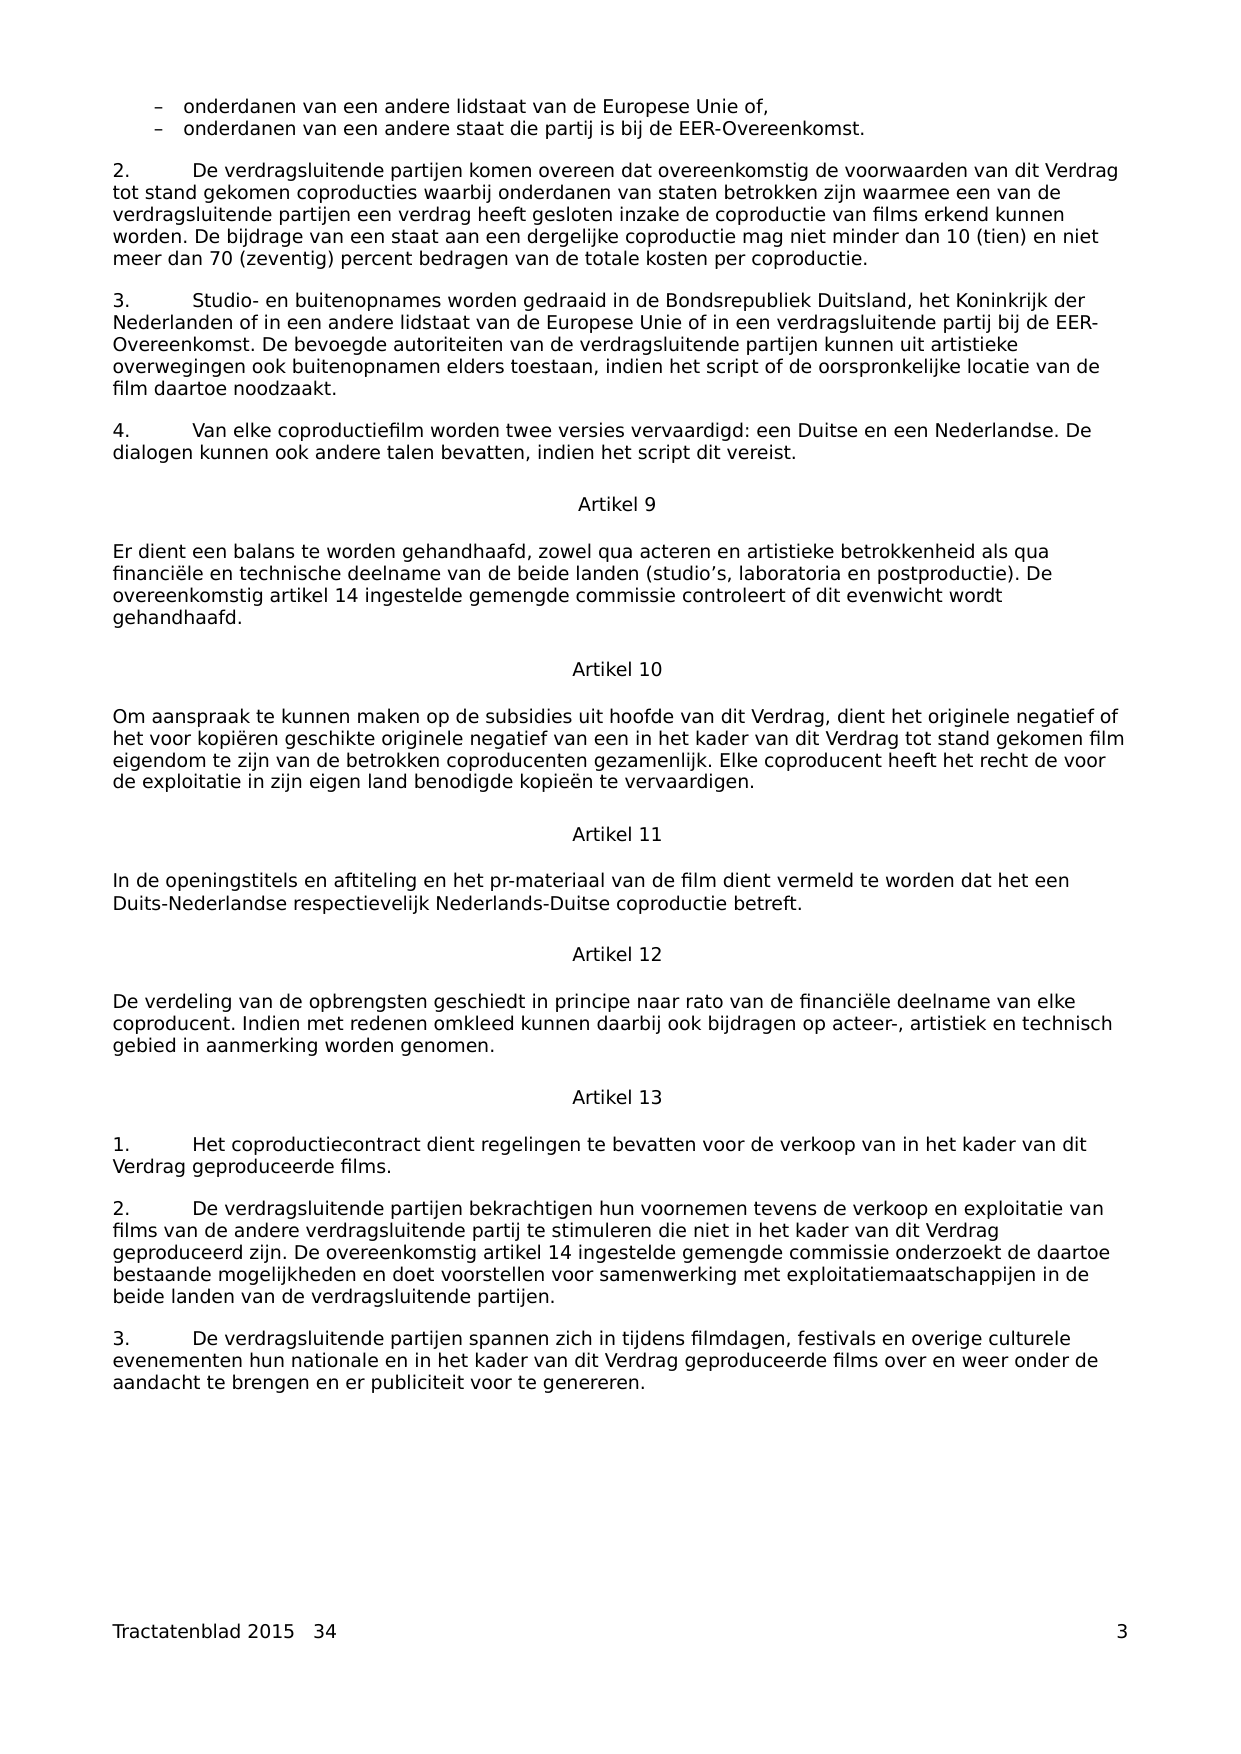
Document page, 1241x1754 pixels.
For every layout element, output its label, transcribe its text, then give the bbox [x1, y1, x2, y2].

text 4. Van elke coproductiefilm worden twee versies vervaardigd: een Duitse en een Nederlandse. De dialogen kunnen ook andere talen bevatten, indien het script dit vereist. [112, 420, 1128, 464]
text 1. Het coproductiecontract dient regelingen te bevatten voor de verkoop van in het kader van dit Verdrag geproduceerde films. [112, 1134, 1128, 1178]
text De verdeling van de opbrengsten geschiedt in principe naar rato van de financiële deelname van elke coproducent. Indien met redenen omkleed kunnen daarbij ook bijdragen op acteer-, artistiek en technisch gebied in aanmerking worden genomen. [112, 991, 1128, 1057]
subtitle Artikel 10 [112, 658, 1128, 681]
subtitle Artikel 9 [112, 494, 1128, 516]
text 3. De verdragsluitende partijen spannen zich in tijdens filmdagen, festivals en overige culturele evenementen hun nationale en in het kader van dit Verdrag geproduceerde films over en weer onder de aandacht te brengen en er publiciteit voor te genereren. [112, 1328, 1128, 1394]
text 2. De verdragsluitende partijen komen overeen dat overeenkomstig de voorwaarden van dit Verdrag tot stand gekomen coproducties waarbij onderdanen van staten betrokken zijn waarmee een van de verdragsluitende partijen een verdrag heeft gesloten inzake de coproductie van films erkend kunnen worden. De bijdrage van een staat aan een dergelijke coproductie mag niet minder dan 10 (tien) en niet meer dan 70 (zeventig) percent bedragen van de totale kosten per coproductie. [112, 160, 1128, 270]
subtitle Artikel 12 [112, 944, 1128, 966]
text 3. Studio- en buitenopnames worden gedraaid in de Bondsrepubliek Duitsland, het Koninkrijk der Nederlanden of in een andere lidstaat van de Europese Unie of in een verdragsluitende partij bij de EER-Overeenkomst. De bevoegde autoriteiten van de verdragsluitende partijen kunnen uit artistieke overwegingen ook buitenopnamen elders toestaan, indien het script of de oorspronkelijke locatie van de film daartoe noodzaakt. [112, 290, 1128, 400]
text Er dient een balans te worden gehandhaafd, zowel qua acteren en artistieke betrokkenheid als qua financiële en technische deelname van de beide landen (studio’s, laboratoria en postproductie). De overeenkomstig artikel 14 ingestelde gemengde commissie controleert of dit evenwicht wordt gehandhaafd. [112, 541, 1128, 628]
subtitle Artikel 11 [112, 823, 1128, 845]
text Om aanspraak te kunnen maken op de subsidies uit hoofde van dit Verdrag, dient het originele negatief of het voor kopiëren geschikte originele negatief van een in het kader van dit Verdrag tot stand gekomen film eigendom te zijn van de betrokken coproducenten gezamenlijk. Elke coproducent heeft het recht de voor de exploitatie in zijn eigen land benodigde kopieën te vervaardigen. [112, 706, 1128, 793]
text In de openingstitels en aftiteling en het pr-materiaal van de film dient vermeld te worden dat het een Duits-Nederlandse respectievelijk Nederlands-Duitse coproductie betreft. [112, 870, 1128, 914]
subtitle Artikel 13 [112, 1087, 1128, 1109]
text 2. De verdragsluitende partijen bekrachtigen hun voornemen tevens de verkoop en exploitatie van films van de andere verdragsluitende partij te stimuleren die niet in het kader van dit Verdrag geproduceerd zijn. De overeenkomstig artikel 14 ingestelde gemengde commissie onderzoekt de daartoe bestaande mogelijkheden en doet voorstellen voor samenwerking met exploitatiemaatschappijen in de beide landen van de verdragsluitende partijen. [112, 1198, 1128, 1308]
text – onderdanen van een andere staat die partij is bij de EER-Overeenkomst. [153, 118, 1128, 140]
text – onderdanen van een andere lidstaat van de Europese Unie of, [153, 96, 1128, 118]
